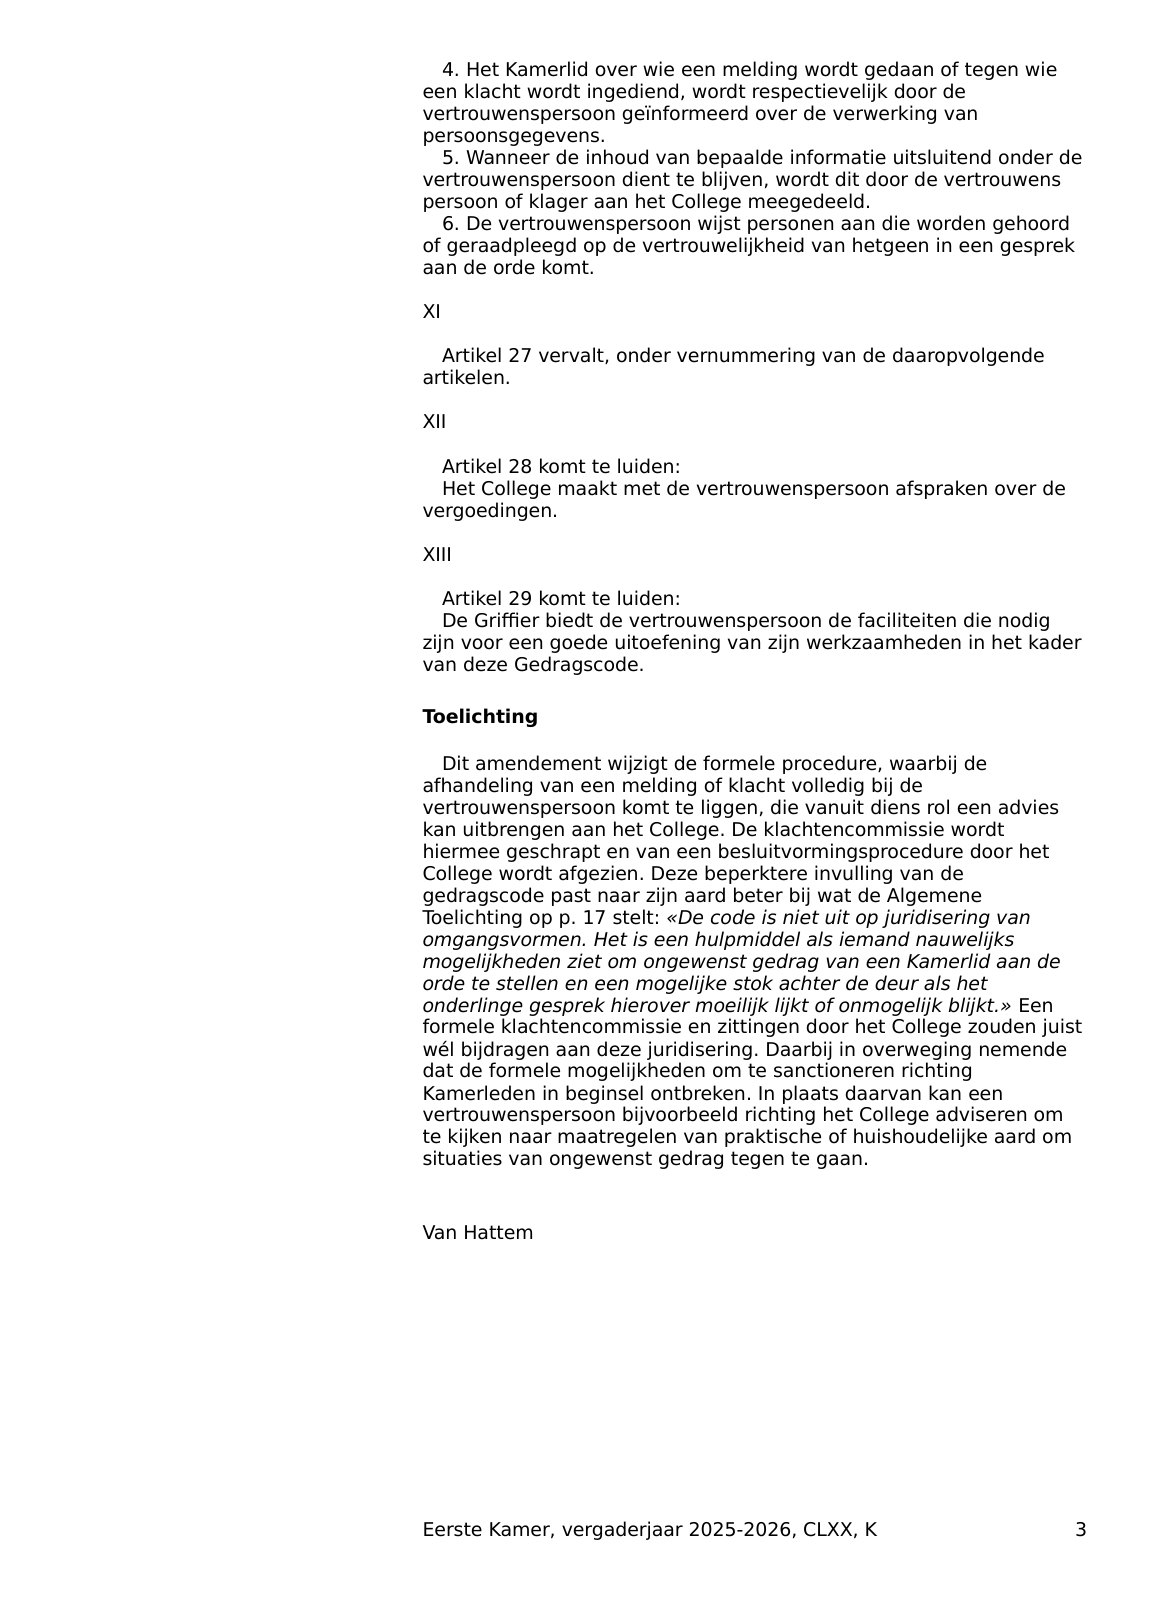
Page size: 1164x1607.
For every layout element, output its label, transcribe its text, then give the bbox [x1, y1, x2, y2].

text Artikel 29 komt te luiden: [422, 588, 1087, 610]
text Van Hattem [422, 1200, 1087, 1244]
subtitle Toelichting [422, 706, 1087, 728]
text XII [422, 411, 1087, 433]
text 4. Het Kamerlid over wie een melding wordt gedaan of tegen wie een klacht wordt ingediend, wordt respectievelijk door de vertrouwenspersoon geïnformeerd over de verwerking van persoonsgegevens. [422, 59, 1087, 147]
text De Griffier biedt de vertrouwenspersoon de faciliteiten die nodig zijn voor een goede uitoefening van zijn werkzaamheden in het kader van deze Gedragscode. [422, 610, 1087, 676]
text 6. De vertrouwenspersoon wijst personen aan die worden gehoord of geraadpleegd op de vertrouwelijkheid van hetgeen in een gesprek aan de orde komt. [422, 213, 1087, 279]
text 5. Wanneer de inhoud van bepaalde informatie uitsluitend onder de vertrouwenspersoon dient te blijven, wordt dit door de vertrouwens persoon of klager aan het College meegedeeld. [422, 147, 1087, 213]
text Dit amendement wijzigt de formele procedure, waarbij de afhandeling van een melding of klacht volledig bij de vertrouwenspersoon komt te liggen, die vanuit diens rol een advies kan uitbrengen aan het College. De klachtencommissie wordt hiermee geschrapt en van een besluitvormingsprocedure door het College wordt afgezien. Deze beperktere invulling van de gedragscode past naar zijn aard beter bij wat de Algemene Toelichting op p. 17 stelt: «De code is niet uit op juridisering van omgangsvormen. Het is een hulpmiddel als iemand nauwelijks mogelijkheden ziet om ongewenst gedrag van een Kamerlid aan de orde te stellen en een mogelijke stok achter de deur als het onderlinge gesprek hierover moeilijk lijkt of onmogelijk blijkt.» Een formele klachtencommissie en zittingen door het College zouden juist wél bijdragen aan deze juridisering. Daarbij in overweging nemende dat de formele mogelijkheden om te sanctioneren richting Kamerleden in beginsel ontbreken. In plaats daarvan kan een vertrouwenspersoon bijvoorbeeld richting het College adviseren om te kijken naar maatregelen van praktische of huishoudelijke aard om situaties van ongewenst gedrag tegen te gaan. [422, 753, 1087, 1170]
text Artikel 27 vervalt, onder vernummering van de daaropvolgende artikelen. [422, 345, 1087, 389]
text XIII [422, 544, 1087, 566]
text XI [422, 301, 1087, 323]
text Het College maakt met de vertrouwenspersoon afspraken over de vergoedingen. [422, 477, 1087, 521]
text Artikel 28 komt te luiden: [422, 456, 1087, 477]
